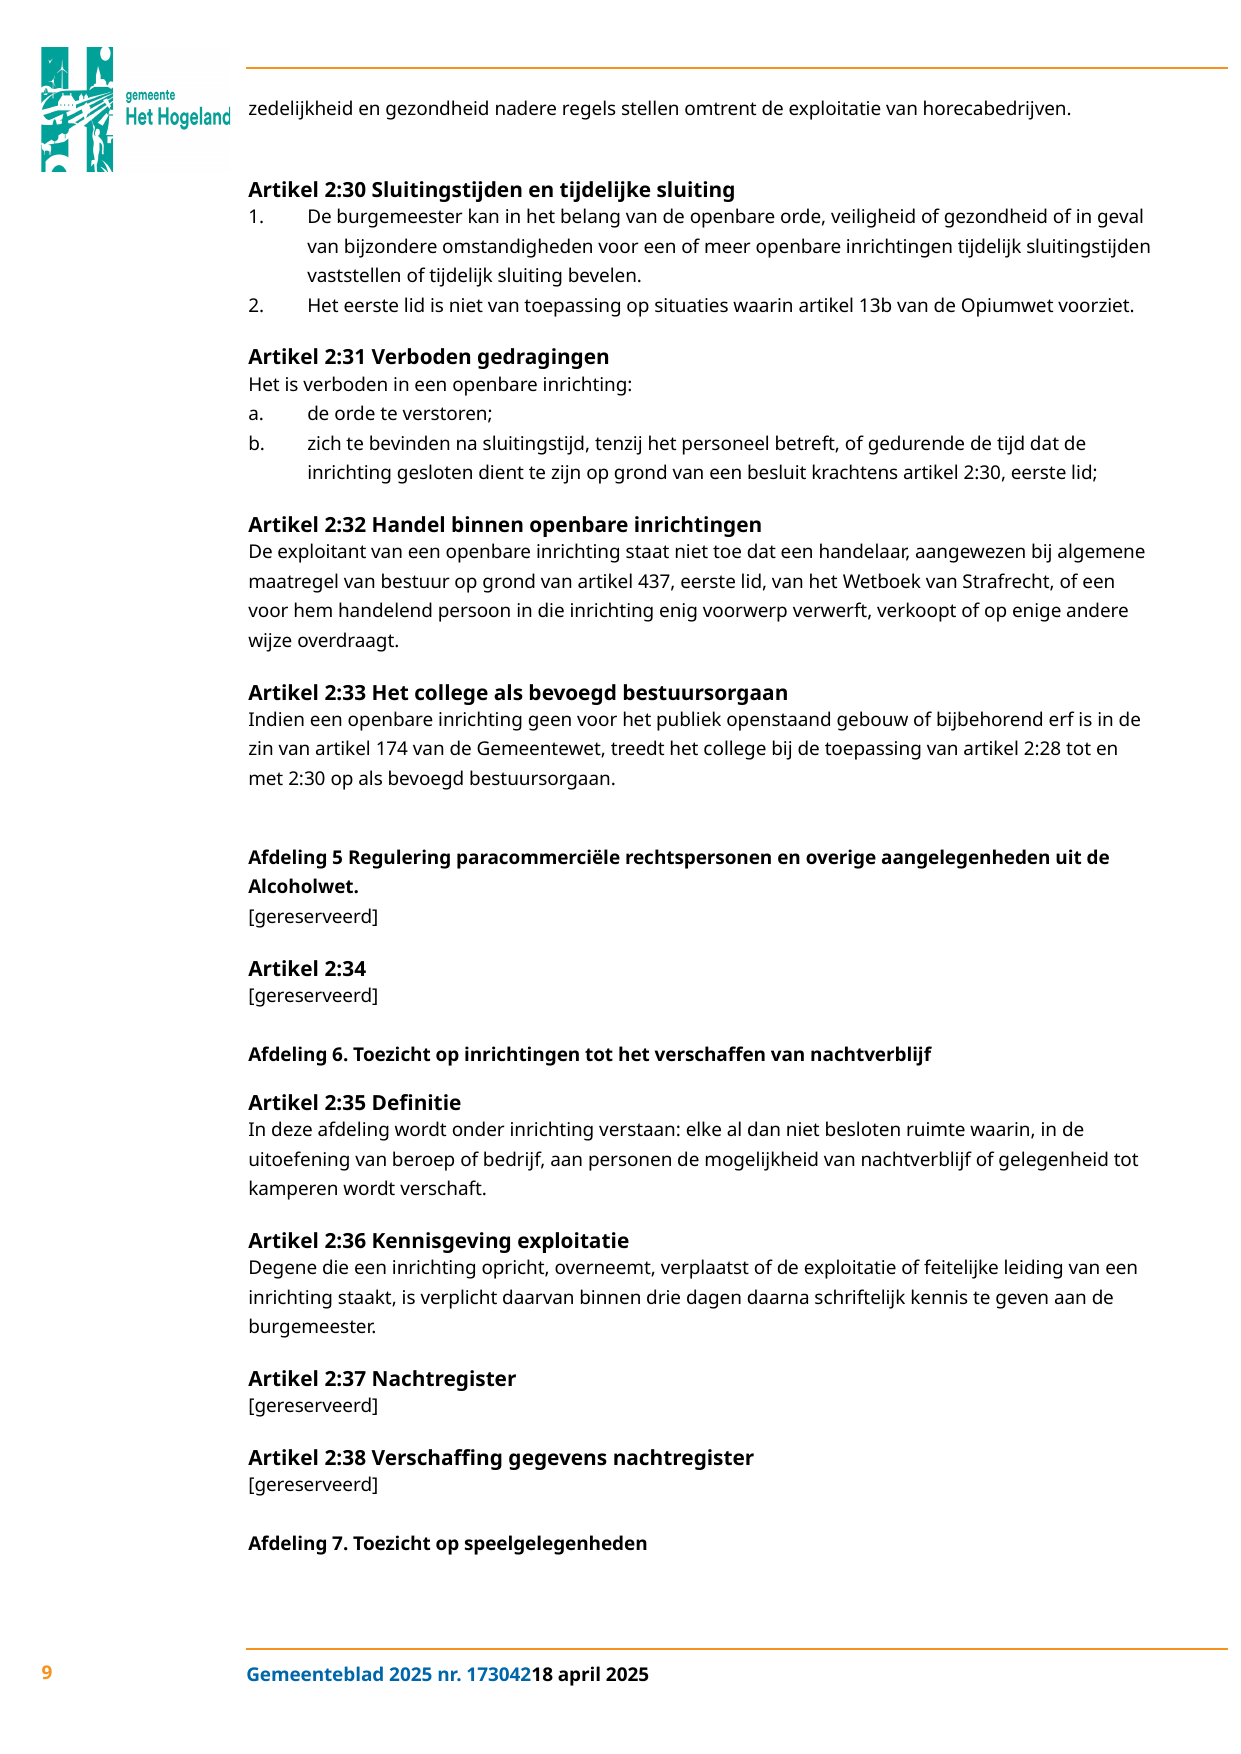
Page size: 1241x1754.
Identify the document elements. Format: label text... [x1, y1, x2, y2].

text [gereserveerd] [248, 982, 1152, 1008]
list De burgemeester kan in het belang van de openbare orde, veiligheid of gezondheid of in geval van bijzondere omstandigheden voor een of meer openbare inrichtingen tijdelijk sluitingstijden vaststellen of tijdelijk sluiting bevelen. [248, 203, 1152, 288]
text Afdeling 7. Toezicht op speelgelegenheden [248, 1530, 1152, 1556]
text In deze afdeling wordt onder inrichting verstaan: elke al dan niet besloten ruimte waarin, in de uitoefening van beroep of bedrijf, aan personen de mogelijkheid van nachtverblijf of gelegenheid tot kamperen wordt verschaft. [248, 1116, 1152, 1201]
list zich te bevinden na sluitingstijd, tenzij het personeel betreft, of gedurende de tijd dat de inrichting gesloten dient te zijn op grond van een besluit krachtens artikel 2:30, eerste lid; [248, 430, 1152, 485]
text Artikel 2:34 [248, 954, 1152, 982]
text Artikel 2:33 Het college als bevoegd bestuursorgaan [248, 678, 1152, 706]
text [gereserveerd] [248, 903, 1152, 929]
text zedelijkheid en gezondheid nadere regels stellen omtrent de exploitatie van horecabedrijven. [248, 95, 1152, 121]
text Indien een openbare inrichting geen voor het publiek openstaand gebouw of bijbehorend erf is in de zin van artikel 174 van de Gemeentewet, treedt het college bij de toepassing van artikel 2:28 tot en met 2:30 op als bevoegd bestuursorgaan. [248, 706, 1152, 791]
text Artikel 2:30 Sluitingstijden en tijdelijke sluiting [248, 175, 1152, 203]
text Artikel 2:32 Handel binnen openbare inrichtingen [248, 510, 1152, 538]
text Artikel 2:35 Definitie [248, 1088, 1152, 1116]
text Artikel 2:37 Nachtregister [248, 1364, 1152, 1392]
list de orde te verstoren; [248, 400, 1152, 426]
list Het eerste lid is niet van toepassing op situaties waarin artikel 13b van de Opiumwet voorziet. [248, 292, 1152, 318]
text Degene die een inrichting opricht, overneemt, verplaatst of de exploitatie of feitelijke leiding van een inrichting staakt, is verplicht daarvan binnen drie dagen daarna schriftelijk kennis te geven aan de burgemeester. [248, 1254, 1152, 1339]
text [gereserveerd] [248, 1471, 1152, 1497]
text Artikel 2:38 Verschaffing gegevens nachtregister [248, 1443, 1152, 1471]
picture [41, 47, 231, 172]
text Artikel 2:36 Kennisgeving exploitatie [248, 1226, 1152, 1254]
text Het is verboden in een openbare inrichting: [248, 371, 1152, 397]
text Afdeling 6. Toezicht op inrichtingen tot het verschaffen van nachtverblijf [248, 1041, 1152, 1067]
text De exploitant van een openbare inrichting staat niet toe dat een handelaar, aangewezen bij algemene maatregel van bestuur op grond van artikel 437, eerste lid, van het Wetboek van Strafrecht, of een voor hem handelend persoon in die inrichting enig voorwerp verwerft, verkoopt of op enige andere wijze overdraagt. [248, 538, 1152, 653]
text Afdeling 5 Regulering paracommerciële rechtspersonen en overige aangelegenheden uit de Alcoholwet. [248, 844, 1152, 899]
text [gereserveerd] [248, 1392, 1152, 1418]
text Artikel 2:31 Verboden gedragingen [248, 342, 1152, 371]
